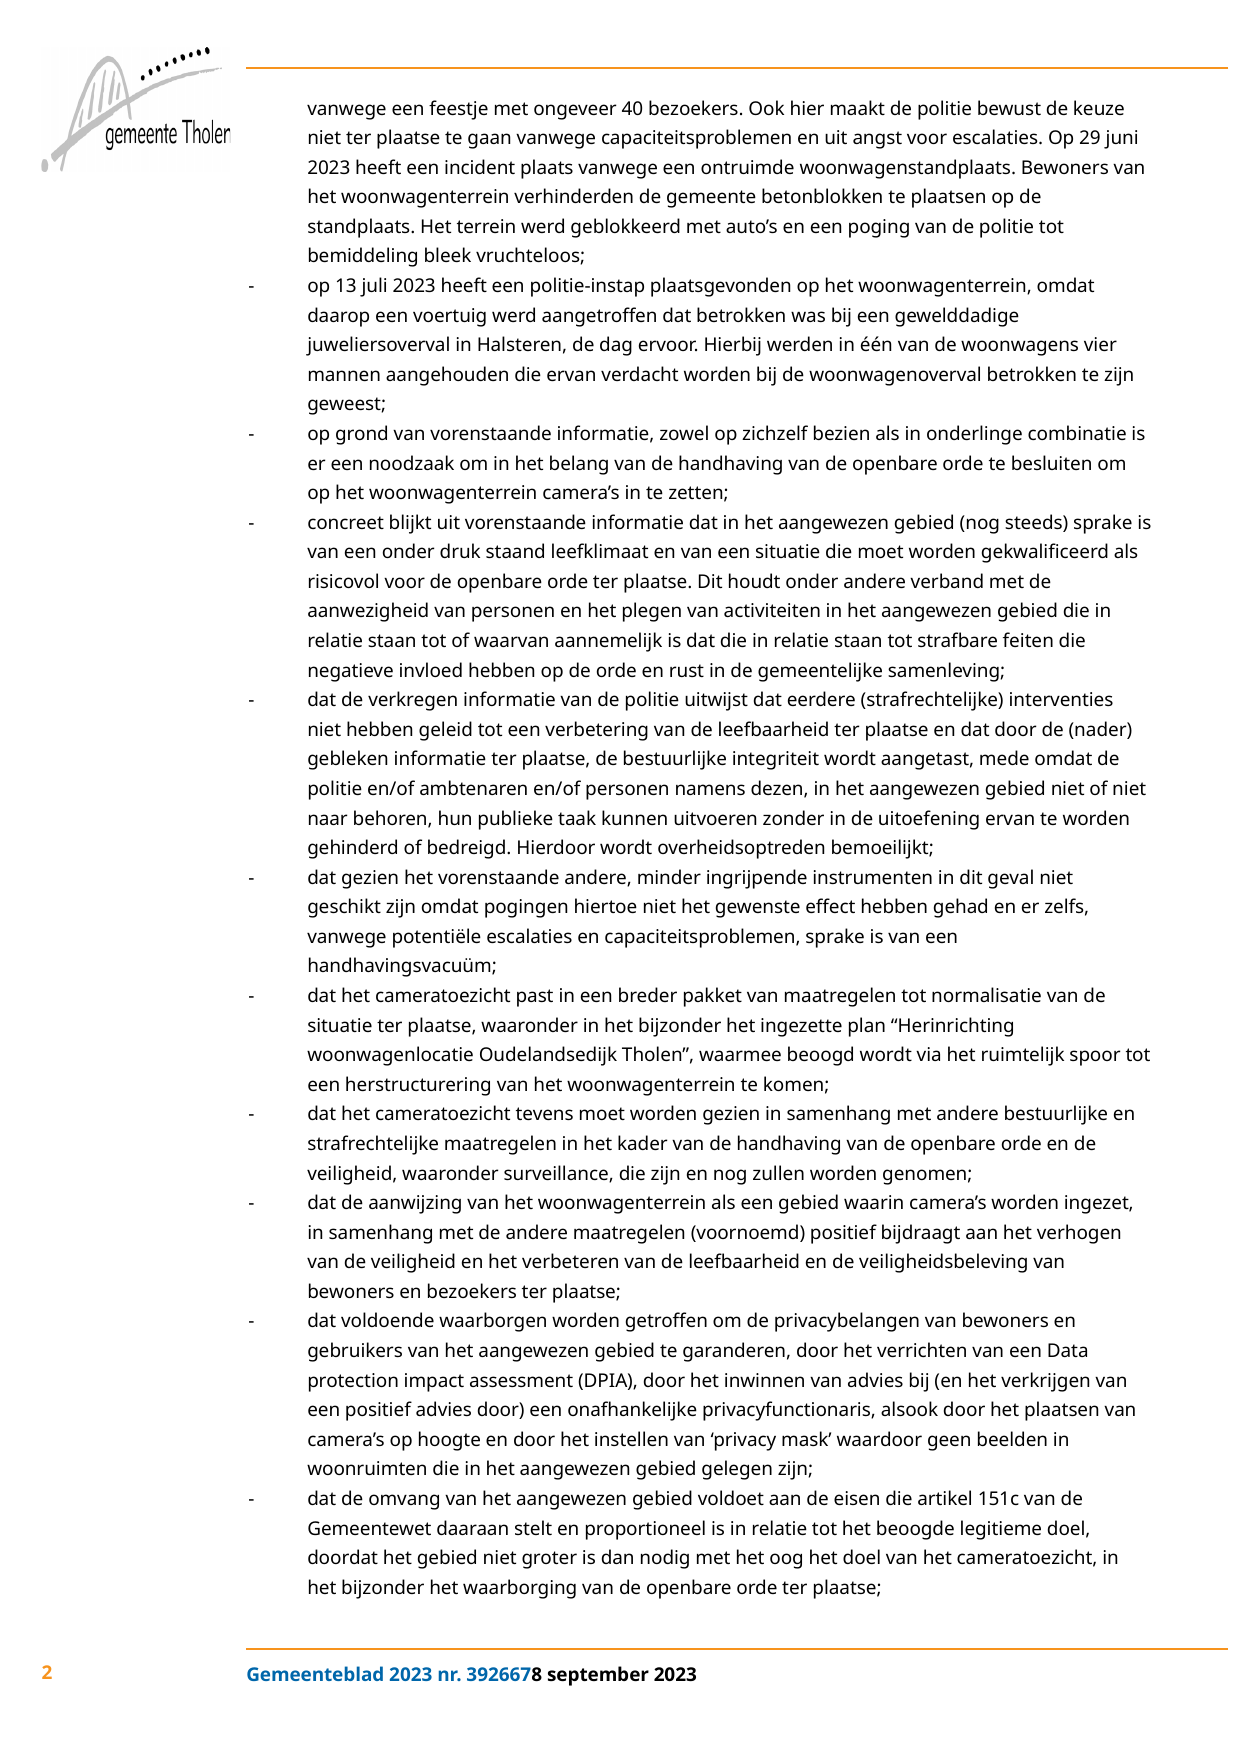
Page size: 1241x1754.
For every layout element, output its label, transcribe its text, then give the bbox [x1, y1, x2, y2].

list dat de aanwijzing van het woonwagenterrein als een gebied waarin camera’s worden ingezet, in samenhang met de andere maatregelen (voornoemd) positief bijdraagt aan het verhogen van de veiligheid en het verbeteren van de leefbaarheid en de veiligheidsbeleving van bewoners en bezoekers ter plaatse; [248, 1189, 1152, 1304]
list dat de verkregen informatie van de politie uitwijst dat eerdere (strafrechtelijke) interventies niet hebben geleid tot een verbetering van de leefbaarheid ter plaatse en dat door de (nader) gebleken informatie ter plaatse, de bestuurlijke integriteit wordt aangetast, mede omdat de politie en/of ambtenaren en/of personen namens dezen, in het aangewezen gebied niet of niet naar behoren, hun publieke taak kunnen uitvoeren zonder in de uitoefening ervan te worden gehinderd of bedreigd. Hierdoor wordt overheidsoptreden bemoeilijkt; [248, 686, 1152, 860]
list dat gezien het vorenstaande andere, minder ingrijpende instrumenten in dit geval niet geschikt zijn omdat pogingen hiertoe niet het gewenste effect hebben gehad en er zelfs, vanwege potentiële escalaties en capaciteitsproblemen, sprake is van een handhavingsvacuüm; [248, 864, 1152, 978]
list op 13 juli 2023 heeft een politie-instap plaatsgevonden op het woonwagenterrein, omdat daarop een voertuig werd aangetroffen dat betrokken was bij een gewelddadige juweliersoverval in Halsteren, de dag ervoor. Hierbij werden in één van de woonwagens vier mannen aangehouden die ervan verdacht worden bij de woonwagenoverval betrokken te zijn geweest; [248, 272, 1152, 416]
list vanwege een feestje met ongeveer 40 bezoekers. Ook hier maakt de politie bewust de keuze niet ter plaatse te gaan vanwege capaciteitsproblemen en uit angst voor escalaties. Op 29 juni 2023 heeft een incident plaats vanwege een ontruimde woonwagenstandplaats. Bewoners van het woonwagenterrein verhinderden de gemeente betonblokken te plaatsen op de standplaats. Het terrein werd geblokkeerd met auto’s en een poging van de politie tot bemiddeling bleek vruchteloos; [248, 95, 1152, 268]
list dat het cameratoezicht tevens moet worden gezien in samenhang met andere bestuurlijke en strafrechtelijke maatregelen in het kader van de handhaving van de openbare orde en de veiligheid, waaronder surveillance, die zijn en nog zullen worden genomen; [248, 1101, 1152, 1186]
list dat voldoende waarborgen worden getroffen om de privacybelangen van bewoners en gebruikers van het aangewezen gebied te garanderen, door het verrichten van een Data protection impact assessment (DPIA), door het inwinnen van advies bij (en het verkrijgen van een positief advies door) een onafhankelijke privacyfunctionaris, alsook door het plaatsen van camera’s op hoogte en door het instellen van ‘privacy mask’ waardoor geen beelden in woonruimten die in het aangewezen gebied gelegen zijn; [248, 1308, 1152, 1481]
list concreet blijkt uit vorenstaande informatie dat in het aangewezen gebied (nog steeds) sprake is van een onder druk staand leefklimaat en van een situatie die moet worden gekwalificeerd als risicovol voor de openbare orde ter plaatse. Dit houdt onder andere verband met de aanwezigheid van personen en het plegen van activiteiten in het aangewezen gebied die in relatie staan tot of waarvan aannemelijk is dat die in relatie staan tot strafbare feiten die negatieve invloed hebben op de orde en rust in de gemeentelijke samenleving; [248, 509, 1152, 683]
picture [41, 47, 231, 172]
list dat de omvang van het aangewezen gebied voldoet aan de eisen die artikel 151c van de Gemeentewet daaraan stelt en proportioneel is in relatie tot het beoogde legitieme doel, doordat het gebied niet groter is dan nodig met het oog het doel van het cameratoezicht, in het bijzonder het waarborging van de openbare orde ter plaatse; [248, 1485, 1152, 1600]
list dat het cameratoezicht past in een breder pakket van maatregelen tot normalisatie van de situatie ter plaatse, waaronder in het bijzonder het ingezette plan “Herinrichting woonwagenlocatie Oudelandsedijk Tholen”, waarmee beoogd wordt via het ruimtelijk spoor tot een herstructurering van het woonwagenterrein te komen; [248, 982, 1152, 1097]
list op grond van vorenstaande informatie, zowel op zichzelf bezien als in onderlinge combinatie is er een noodzaak om in het belang van de handhaving van de openbare orde te besluiten om op het woonwagenterrein camera’s in te zetten; [248, 420, 1152, 505]
